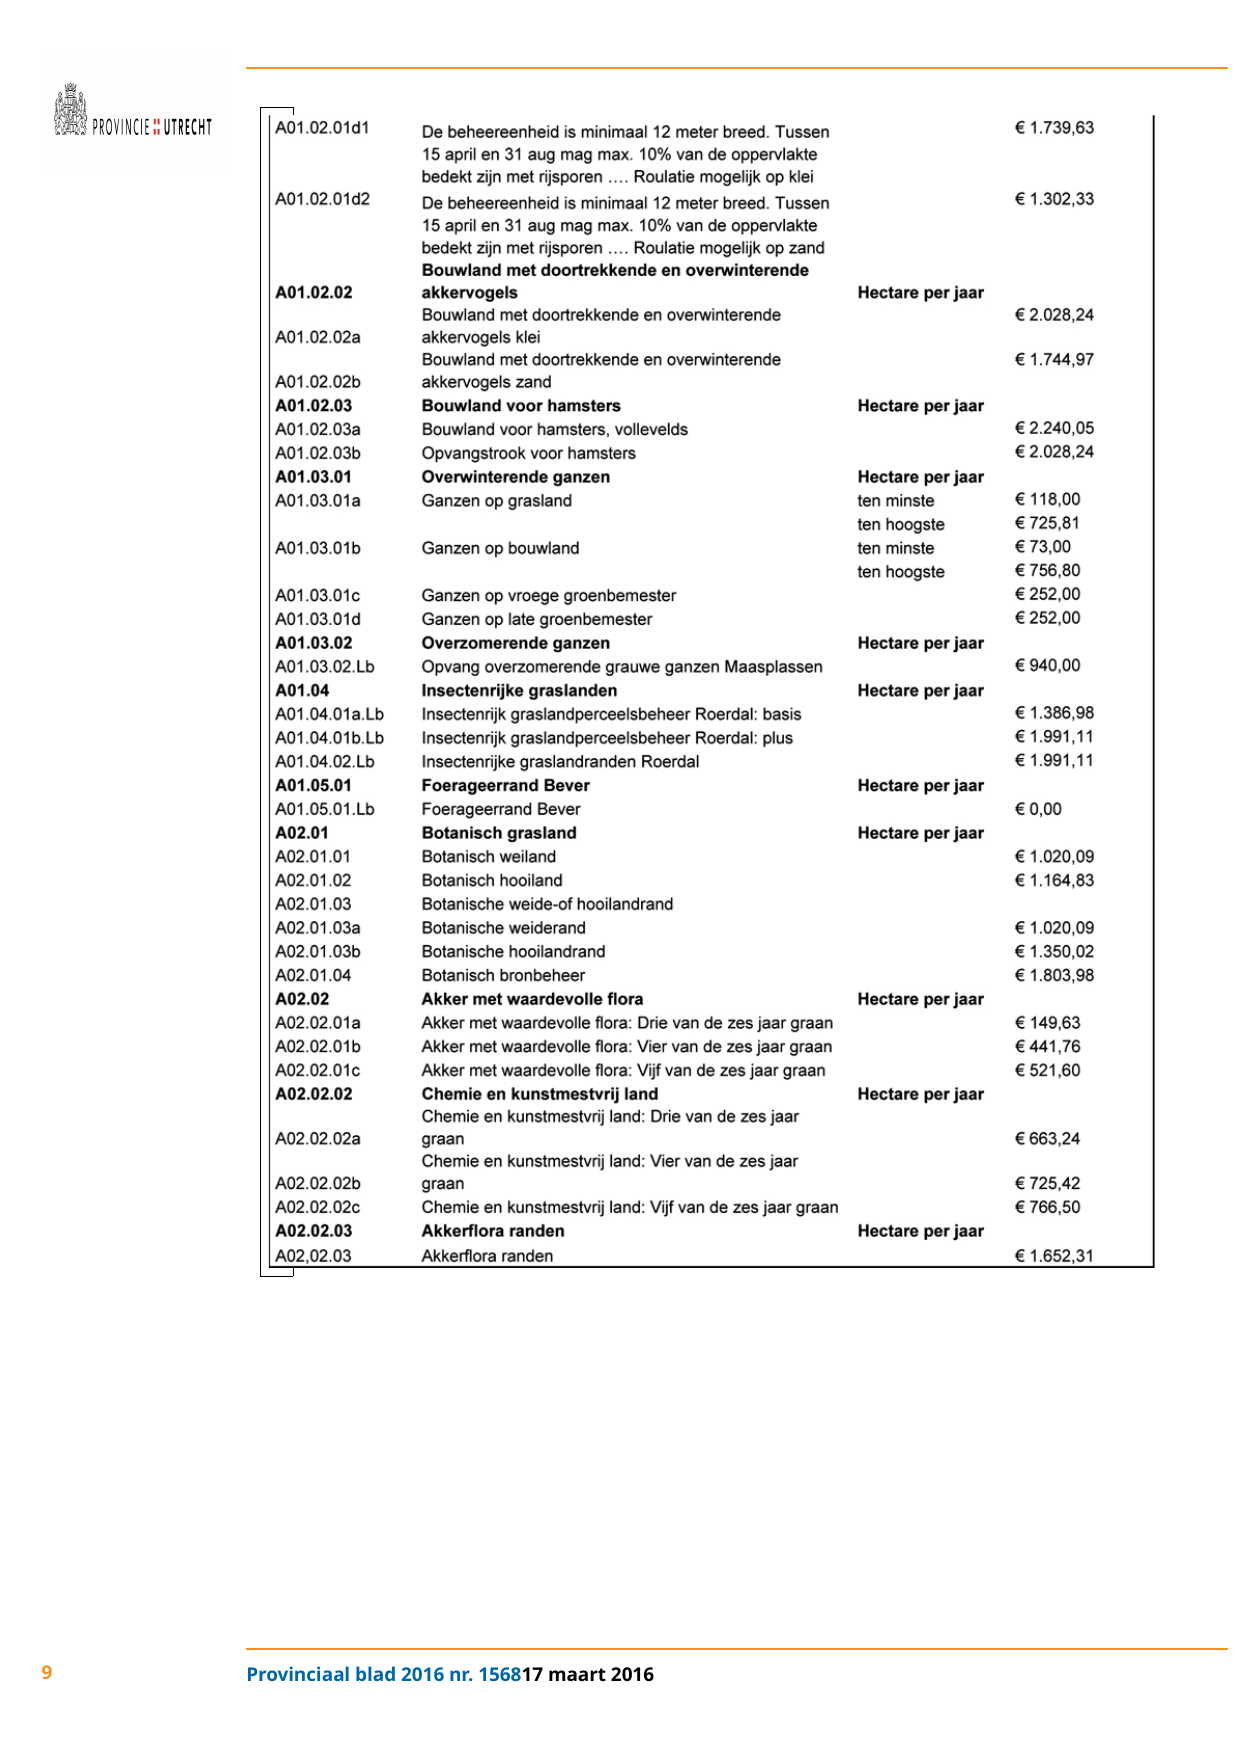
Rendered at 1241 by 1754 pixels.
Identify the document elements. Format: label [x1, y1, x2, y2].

picture [268, 115, 1155, 1268]
picture [41, 47, 231, 172]
